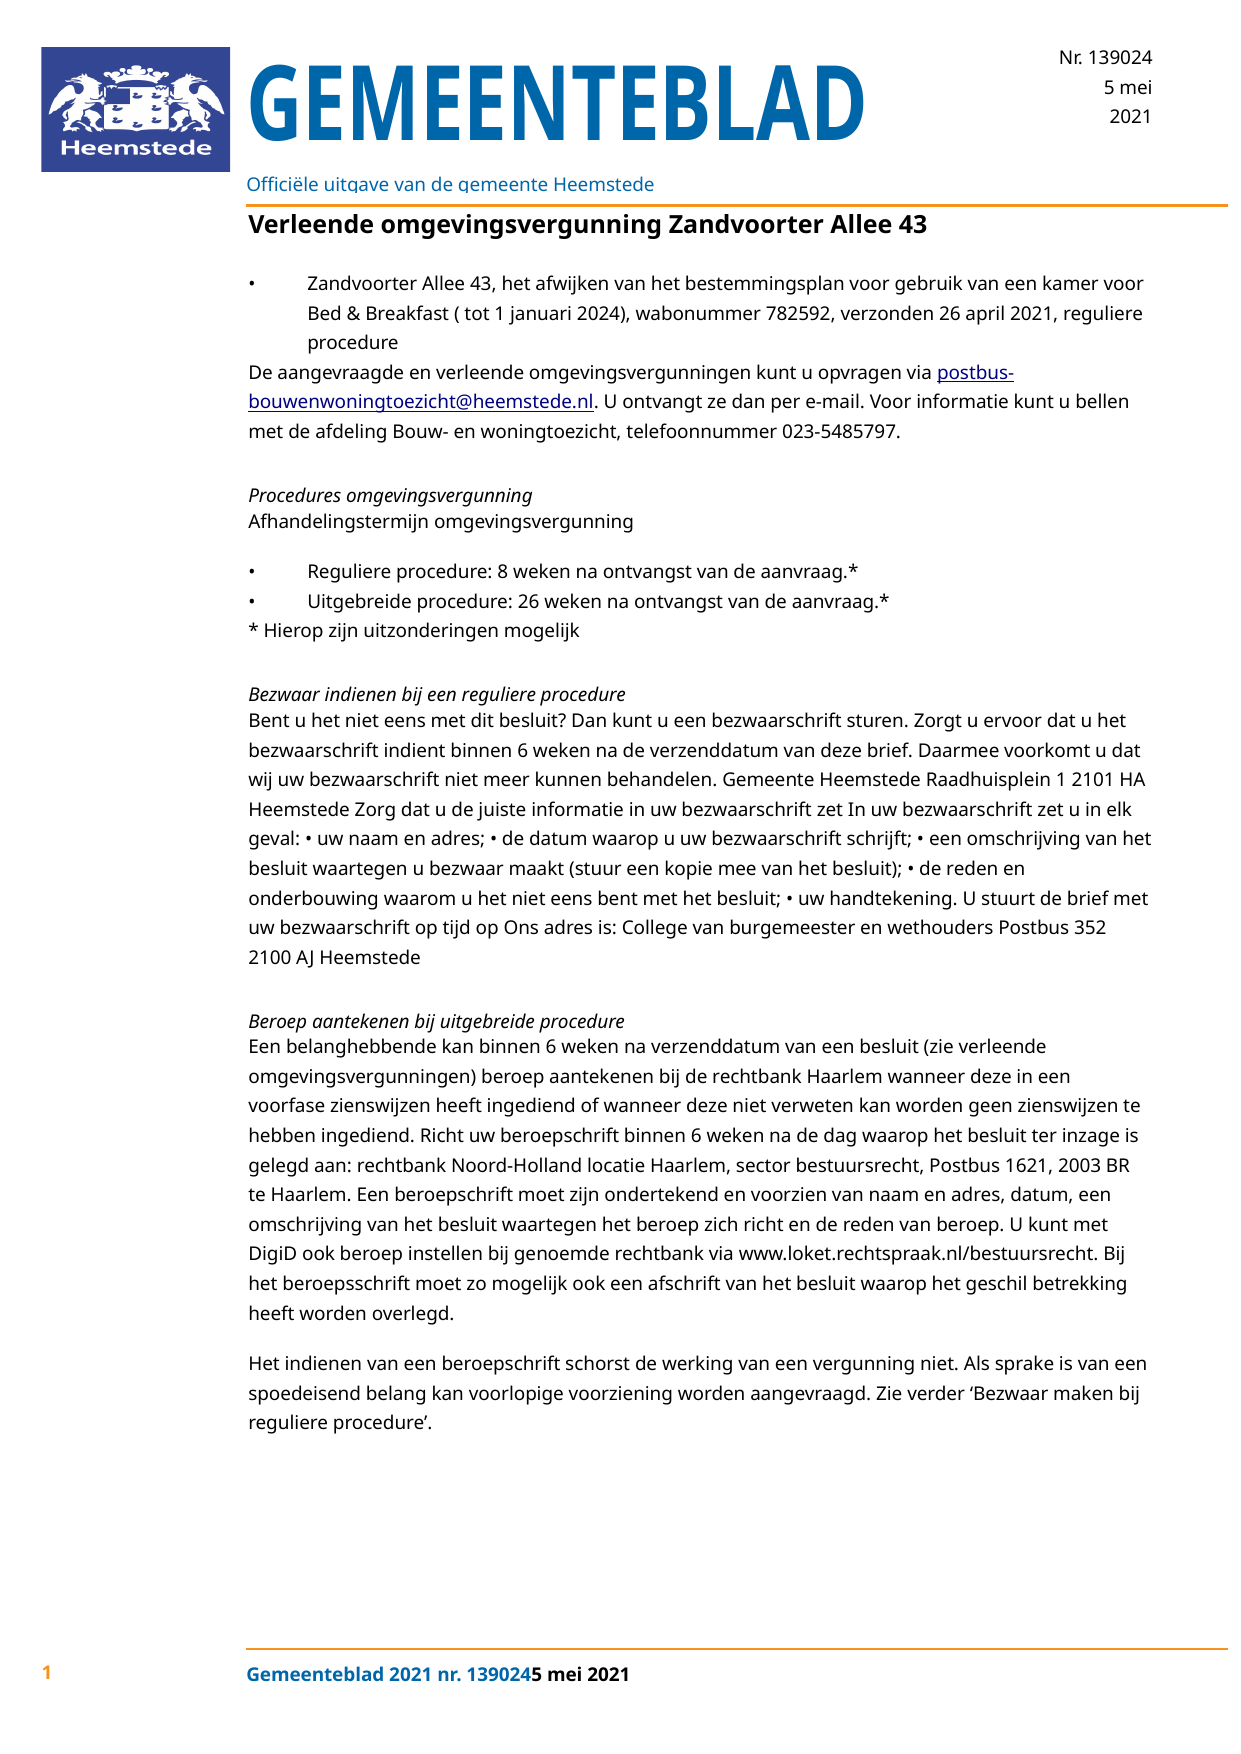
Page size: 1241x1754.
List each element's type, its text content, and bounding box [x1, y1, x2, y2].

text Procedures omgevingsvergunning [248, 482, 1152, 508]
list Zandvoorter Allee 43, het afwijken van het bestemmingsplan voor gebruik van een kamer voor Bed & Breakfast ( tot 1 januari 2024), wabonummer 782592, verzonden 26 april 2021, reguliere procedure [248, 270, 1152, 355]
picture [41, 47, 231, 172]
text De aangevraagde en verleende omgevingsvergunningen kunt u opvragen via postbus-bouwenwoningtoezicht@heemstede.nl. U ontvangt ze dan per e-mail. Voor informatie kunt u bellen met de afdeling Bouw- en woningtoezicht, telefoonnummer 023-5485797. [248, 359, 1152, 444]
list Reguliere procedure: 8 weken na ontvangst van de aanvraag.* [248, 558, 1152, 584]
text Afhandelingstermijn omgevingsvergunning [248, 508, 1152, 534]
text Beroep aantekenen bij uitgebreide procedure [248, 1008, 1152, 1033]
text Een belanghebbende kan binnen 6 weken na verzenddatum van een besluit (zie verleende omgevingsvergunningen) beroep aantekenen bij de rechtbank Haarlem wanneer deze in een voorfase zienswijzen heeft ingediend of wanneer deze niet verweten kan worden geen zienswijzen te hebben ingediend. Richt uw beroepschrift binnen 6 weken na de dag waarop het besluit ter inzage is gelegd aan: rechtbank Noord-Holland locatie Haarlem, sector bestuursrecht, Postbus 1621, 2003 BR te Haarlem. Een beroepschrift moet zijn ondertekend en voorzien van naam en adres, datum, een omschrijving van het besluit waartegen het beroep zich richt en de reden van beroep. U kunt met DigiD ook beroep instellen bij genoemde rechtbank via www.loket.rechtspraak.nl/bestuursrecht. Bij het beroepsschrift moet zo mogelijk ook een afschrift van het besluit waarop het geschil betrekking heeft worden overlegd. [248, 1033, 1152, 1326]
text * Hierop zijn uitzonderingen mogelijk [248, 617, 1152, 643]
text Bent u het niet eens met dit besluit? Dan kunt u een bezwaarschrift sturen. Zorgt u ervoor dat u het bezwaarschrift indient binnen 6 weken na de verzenddatum van deze brief. Daarmee voorkomt u dat wij uw bezwaarschrift niet meer kunnen behandelen. Gemeente Heemstede Raadhuisplein 1 2101 HA Heemstede Zorg dat u de juiste informatie in uw bezwaarschrift zet In uw bezwaarschrift zet u in elk geval: • uw naam en adres; • de datum waarop u uw bezwaarschrift schrijft; • een omschrijving van het besluit waartegen u bezwaar maakt (stuur een kopie mee van het besluit); • de reden en onderbouwing waarom u het niet eens bent met het besluit; • uw handtekening. U stuurt de brief met uw bezwaarschrift op tijd op Ons adres is: College van burgemeester en wethouders Postbus 352 2100 AJ Heemstede [248, 707, 1152, 969]
text Verleende omgevingsvergunning Zandvoorter Allee 43 [248, 207, 1152, 241]
text Het indienen van een beroepschrift schorst de werking van een vergunning niet. Als sprake is van een spoedeisend belang kan voorlopige voorziening worden aangevraagd. Zie verder ‘Bezwaar maken bij reguliere procedure’. [248, 1350, 1152, 1435]
list Uitgebreide procedure: 26 weken na ontvangst van de aanvraag.* [248, 588, 1152, 614]
text Bezwaar indienen bij een reguliere procedure [248, 681, 1152, 707]
